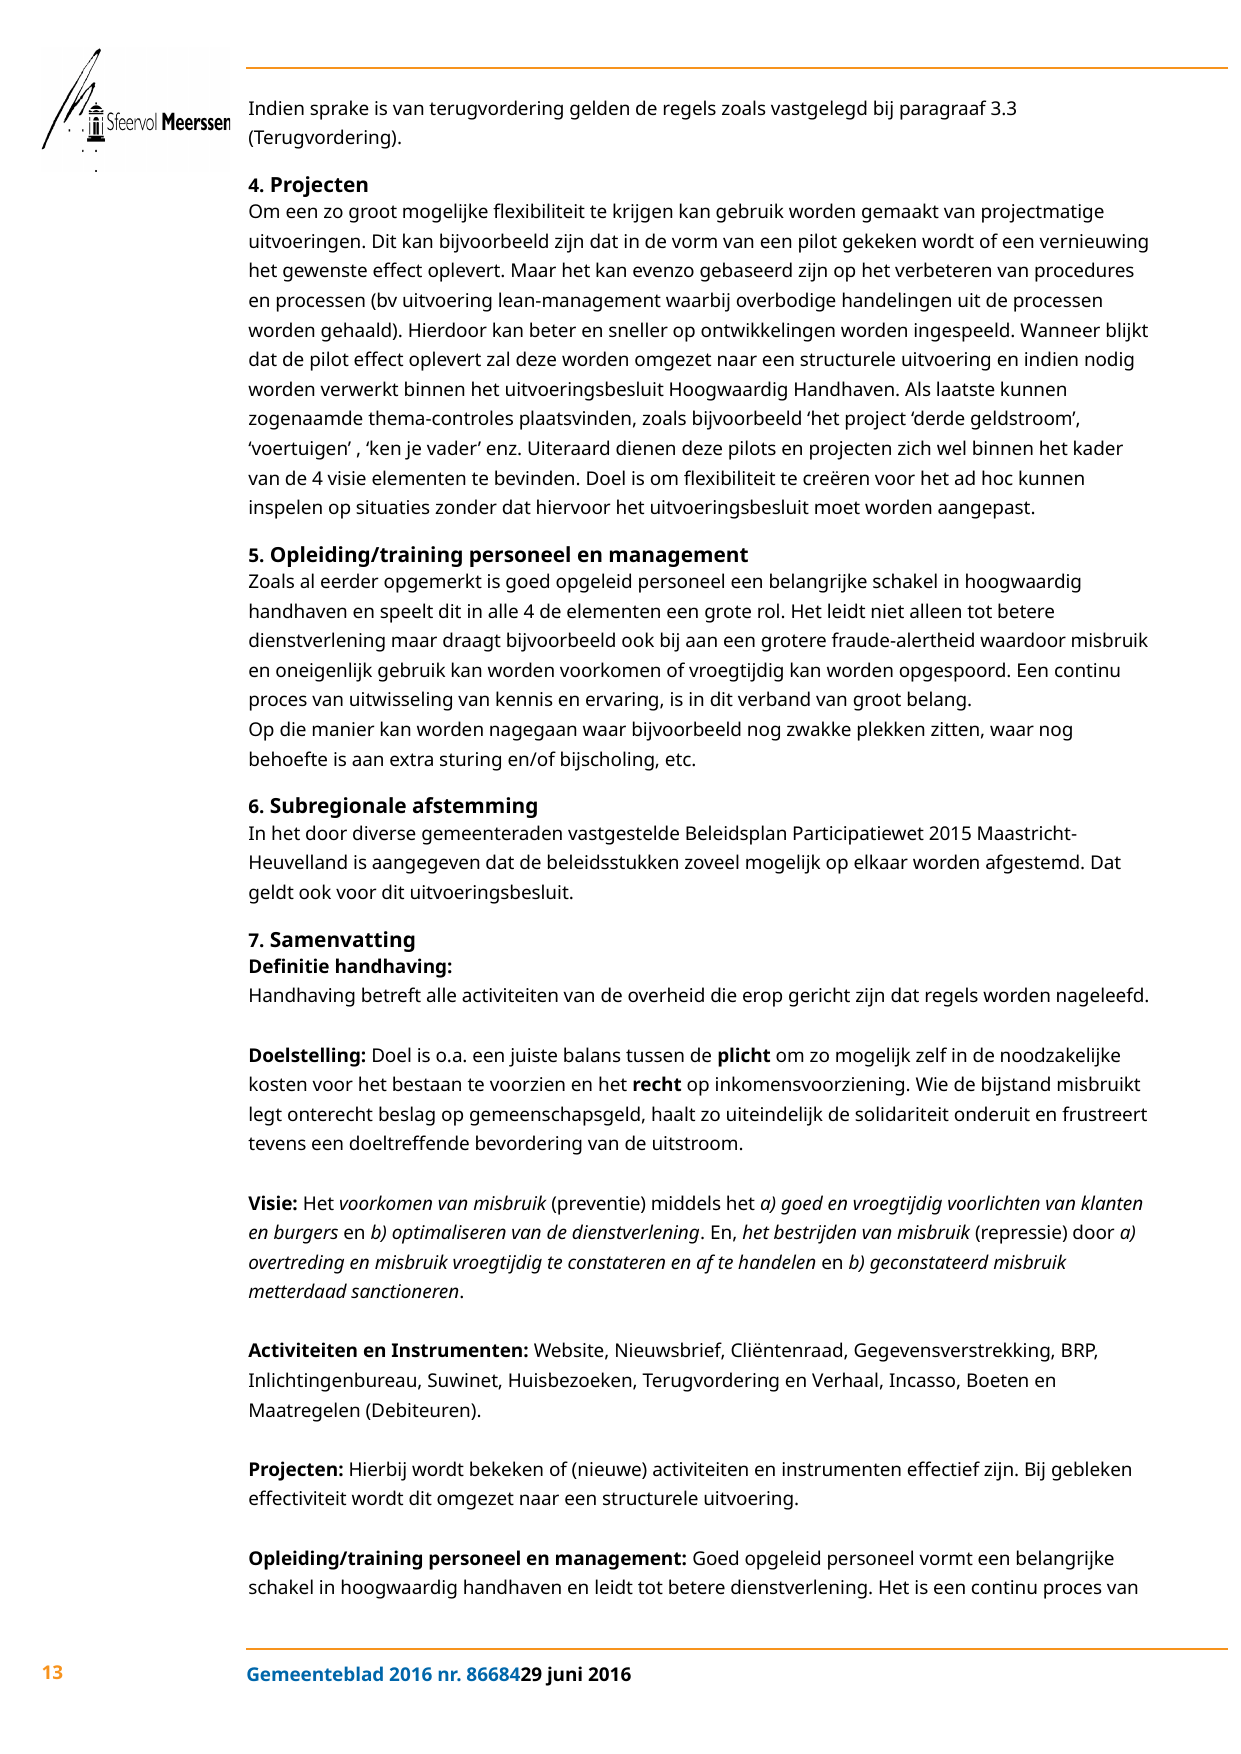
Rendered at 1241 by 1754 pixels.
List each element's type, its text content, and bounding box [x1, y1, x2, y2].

text Op die manier kan worden nagegaan waar bijvoorbeeld nog zwakke plekken zitten, waar nog behoefte is aan extra sturing en/of bijscholing, etc. [248, 716, 1152, 772]
text Activiteiten en Instrumenten: Website, Nieuwsbrief, Cliëntenraad, Gegevensverstrekking, BRP, Inlichtingenbureau, Suwinet, Huisbezoeken, Terugvordering en Verhaal, Incasso, Boeten en Maatregelen (Debiteuren). [248, 1338, 1152, 1423]
text 4. Projecten [248, 170, 1152, 198]
text In het door diverse gemeenteraden vastgestelde Beleidsplan Participatiewet 2015 Maastricht-Heuvelland is aangegeven dat de beleidsstukken zoveel mogelijk op elkaar worden afgestemd. Dat geldt ook voor dit uitvoeringsbesluit. [248, 820, 1152, 905]
text Om een zo groot mogelijke flexibiliteit te krijgen kan gebruik worden gemaakt van projectmatige uitvoeringen. Dit kan bijvoorbeeld zijn dat in de vorm van een pilot gekeken wordt of een vernieuwing het gewenste effect oplevert. Maar het kan evenzo gebaseerd zijn op het verbeteren van procedures en processen (bv uitvoering lean-management waarbij overbodige handelingen uit de processen worden gehaald). Hierdoor kan beter en sneller op ontwikkelingen worden ingespeeld. Wanneer blijkt dat de pilot effect oplevert zal deze worden omgezet naar een structurele uitvoering en indien nodig worden verwerkt binnen het uitvoeringsbesluit Hoogwaardig Handhaven. Als laatste kunnen zogenaamde thema-controles plaatsvinden, zoals bijvoorbeeld ‘het project ‘derde geldstroom’, ‘voertuigen’ , ‘ken je vader’ enz. Uiteraard dienen deze pilots en projecten zich wel binnen het kader van de 4 visie elementen te bevinden. Doel is om flexibiliteit te creëren voor het ad hoc kunnen inspelen op situaties zonder dat hiervoor het uitvoeringsbesluit moet worden aangepast. [248, 198, 1152, 520]
text Doelstelling: Doel is o.a. een juiste balans tussen de plicht om zo mogelijk zelf in de noodzakelijke kosten voor het bestaan te voorzien en het recht op inkomensvoorziening. Wie de bijstand misbruikt legt onterecht beslag op gemeenschapsgeld, haalt zo uiteindelijk de solidariteit onderuit en frustreert tevens een doeltreffende bevordering van de uitstroom. [248, 1042, 1152, 1156]
text Zoals al eerder opgemerkt is goed opgeleid personeel een belangrijke schakel in hoogwaardig handhaven en speelt dit in alle 4 de elementen een grote rol. Het leidt niet alleen tot betere dienstverlening maar draagt bijvoorbeeld ook bij aan een grotere fraude-alertheid waardoor misbruik en oneigenlijk gebruik kan worden voorkomen of vroegtijdig kan worden opgespoord. Een continu proces van uitwisseling van kennis en ervaring, is in dit verband van groot belang. [248, 568, 1152, 712]
picture [41, 47, 231, 172]
text Indien sprake is van terugvordering gelden de regels zoals vastgelegd bij paragraaf 3.3 (Terugvordering). [248, 95, 1152, 150]
text Handhaving betreft alle activiteiten van de overheid die erop gericht zijn dat regels worden nageleefd. [248, 983, 1152, 1008]
text Definitie handhaving: [248, 953, 1152, 979]
text 7. Samenvatting [248, 925, 1152, 953]
text Projecten: Hierbij wordt bekeken of (nieuwe) activiteiten en instrumenten effectief zijn. Bij gebleken effectiviteit wordt dit omgezet naar een structurele uitvoering. [248, 1456, 1152, 1511]
text 5. Opleiding/training personeel en management [248, 540, 1152, 568]
text Visie: Het voorkomen van misbruik (preventie) middels het a) goed en vroegtijdig voorlichten van klanten en burgers en b) optimaliseren van de dienstverlening. En, het bestrijden van misbruik (repressie) door a) overtreding en misbruik vroegtijdig te constateren en af te handelen en b) geconstateerd misbruik metterdaad sanctioneren. [248, 1190, 1152, 1304]
text Opleiding/training personeel en management: Goed opgeleid personeel vormt een belangrijke schakel in hoogwaardig handhaven en leidt tot betere dienstverlening. Het is een continu proces van [248, 1545, 1152, 1600]
text 6. Subregionale afstemming [248, 791, 1152, 820]
